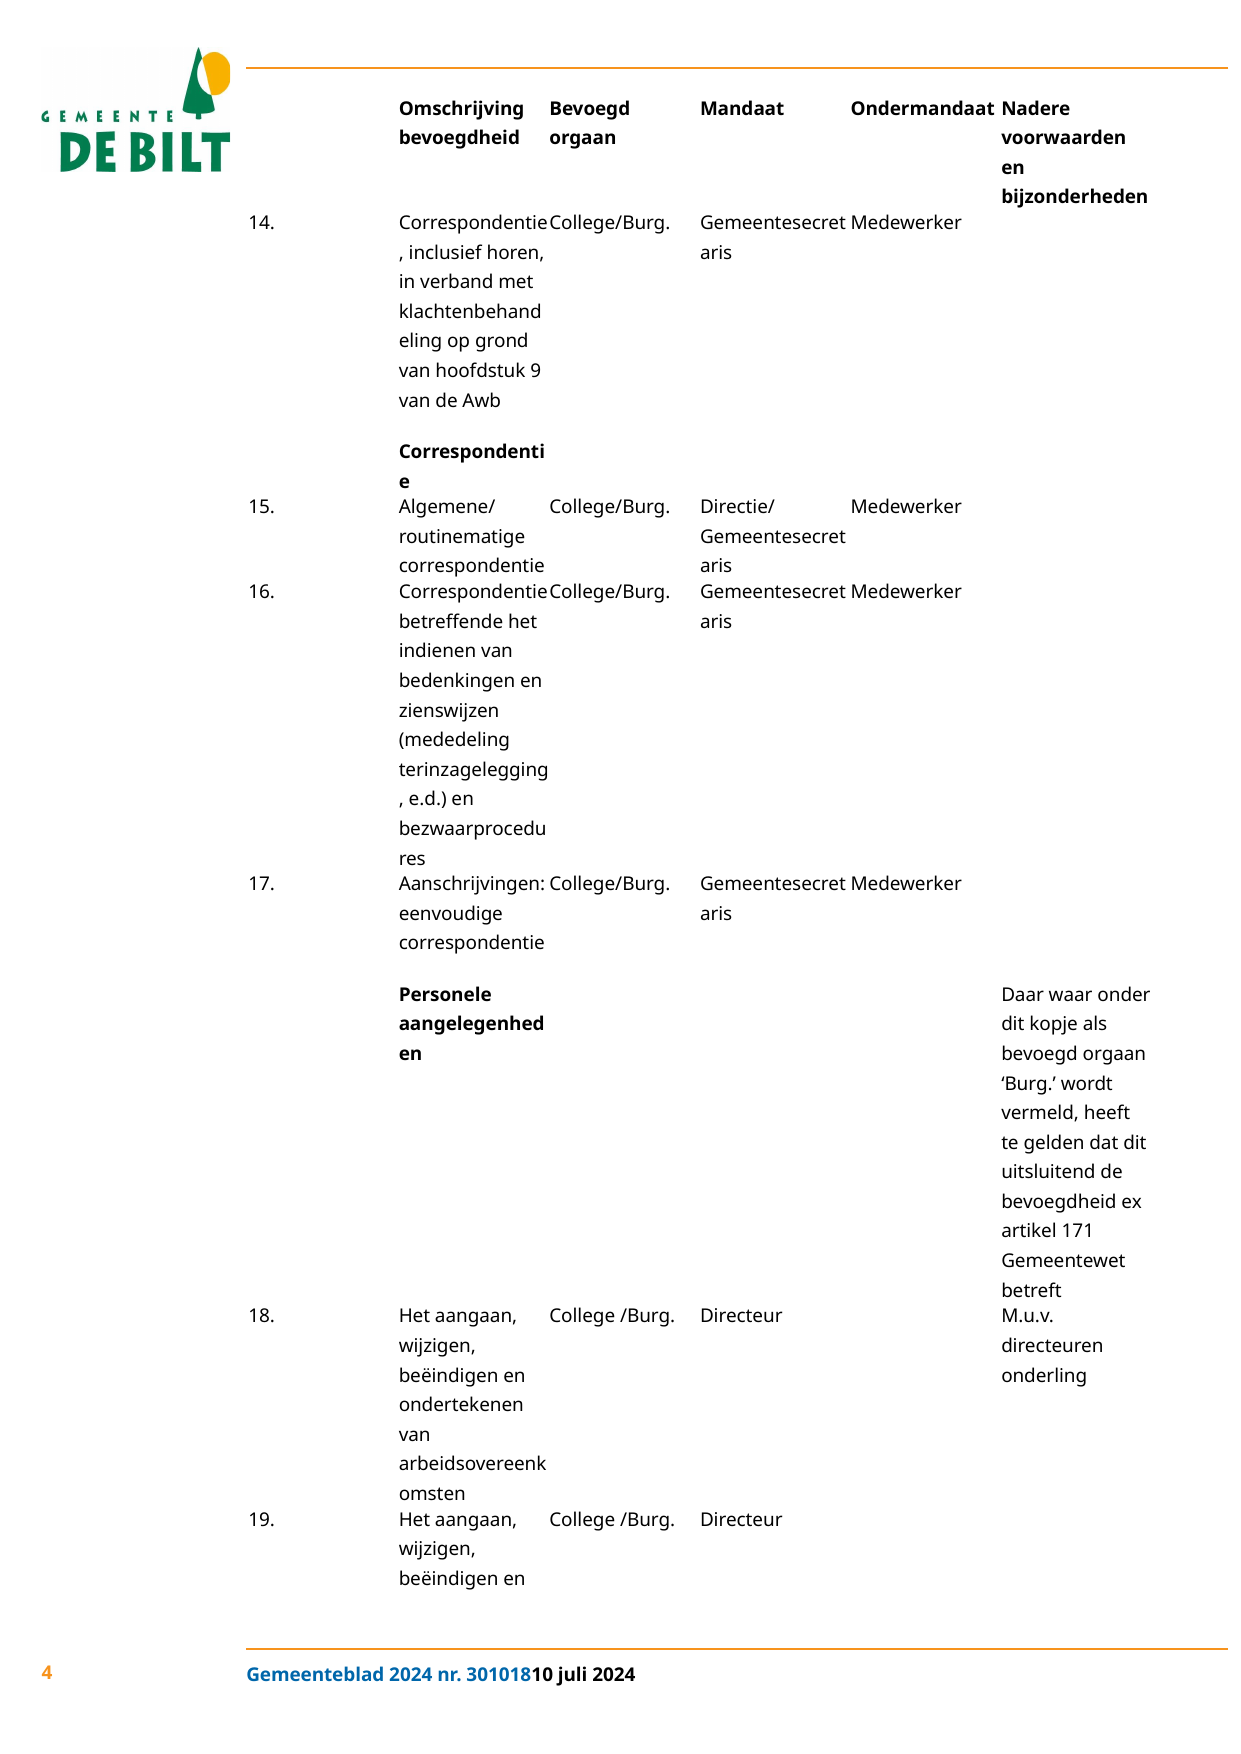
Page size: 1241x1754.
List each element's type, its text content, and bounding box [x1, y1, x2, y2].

table_cell Medewerker [850, 870, 1001, 955]
table_cell [1001, 413, 1152, 438]
table_cell Het aangaan, wijzigen, beëindigen en [399, 1506, 549, 1591]
table_header Nadere voorwaarden en bijzonderheden [1001, 95, 1152, 209]
table_cell Medewerker [850, 209, 1001, 412]
table_cell Directeur [700, 1506, 850, 1591]
picture [41, 47, 231, 172]
table_cell [850, 955, 1001, 981]
table_cell M.u.v. directeuren onderling [1001, 1303, 1152, 1506]
table_cell 17. [248, 870, 398, 955]
table_cell [850, 1303, 1001, 1506]
table_cell [850, 981, 1001, 1303]
table_cell Daar waar onder dit kopje als bevoegd orgaan ‘Burg.’ wordt vermeld, heeft te gelden dat dit uitsluitend de bevoegdheid ex artikel 171 Gemeentewet betreft [1001, 981, 1152, 1303]
table_cell [248, 438, 398, 493]
table_cell [700, 955, 850, 981]
table_header Ondermandaat [850, 95, 1001, 209]
table_cell [850, 1506, 1001, 1591]
table_cell Aanschrijvingen: eenvoudige correspondentie [399, 870, 549, 955]
table_cell 14. [248, 209, 398, 412]
table_cell College /Burg. [549, 1506, 700, 1591]
table_cell [1001, 494, 1152, 578]
table_cell [248, 981, 398, 1303]
table_cell [549, 981, 700, 1303]
table_cell 18. [248, 1303, 398, 1506]
table_cell Gemeentesecretaris [700, 579, 850, 870]
table_cell 19. [248, 1506, 398, 1591]
table_cell [248, 955, 398, 981]
table_cell [549, 438, 700, 493]
table_cell [1001, 955, 1152, 981]
table_cell Algemene/routinematige correspondentie [399, 494, 549, 578]
table_cell Correspondentie, inclusief horen, in verband met klachtenbehandeling op grond van hoofdstuk 9 van de Awb [399, 209, 549, 412]
table_cell College/Burg. [549, 579, 700, 870]
table_cell Personele aangelegenheden [399, 981, 549, 1303]
table_cell [1001, 579, 1152, 870]
table_cell College/Burg. [549, 870, 700, 955]
table_cell [1001, 209, 1152, 412]
table_cell College/Burg. [549, 494, 700, 578]
table_header Omschrijving bevoegdheid [399, 95, 549, 209]
table_cell [1001, 870, 1152, 955]
table_cell [399, 413, 549, 438]
table_cell College /Burg. [549, 1303, 700, 1506]
table_header [248, 95, 398, 209]
table_header Bevoegd orgaan [549, 95, 700, 209]
table_cell Medewerker [850, 579, 1001, 870]
table_header Mandaat [700, 95, 850, 209]
table_cell [549, 413, 700, 438]
table_cell 16. [248, 579, 398, 870]
table_cell Directeur [700, 1303, 850, 1506]
table_cell Directie/ Gemeentesecretaris [700, 494, 850, 578]
table_cell [700, 413, 850, 438]
table_cell Medewerker [850, 494, 1001, 578]
table_cell [700, 981, 850, 1303]
table_cell [399, 955, 549, 981]
table_cell [549, 955, 700, 981]
table_cell 15. [248, 494, 398, 578]
table_cell [248, 413, 398, 438]
table_cell Gemeentesecretaris [700, 209, 850, 412]
table_cell Gemeentesecretaris [700, 870, 850, 955]
table_cell [850, 438, 1001, 493]
table_cell [1001, 1506, 1152, 1591]
table_cell Correspondentie [399, 438, 549, 493]
table_cell [1001, 438, 1152, 493]
table_cell College/Burg. [549, 209, 700, 412]
table_cell [700, 438, 850, 493]
table_cell Correspondentie betreffende het indienen van bedenkingen en zienswijzen (mededeling terinzagelegging, e.d.) en bezwaarprocedures [399, 579, 549, 870]
table_cell [850, 413, 1001, 438]
table_cell Het aangaan, wijzigen, beëindigen en ondertekenen van arbeidsovereenkomsten [399, 1303, 549, 1506]
